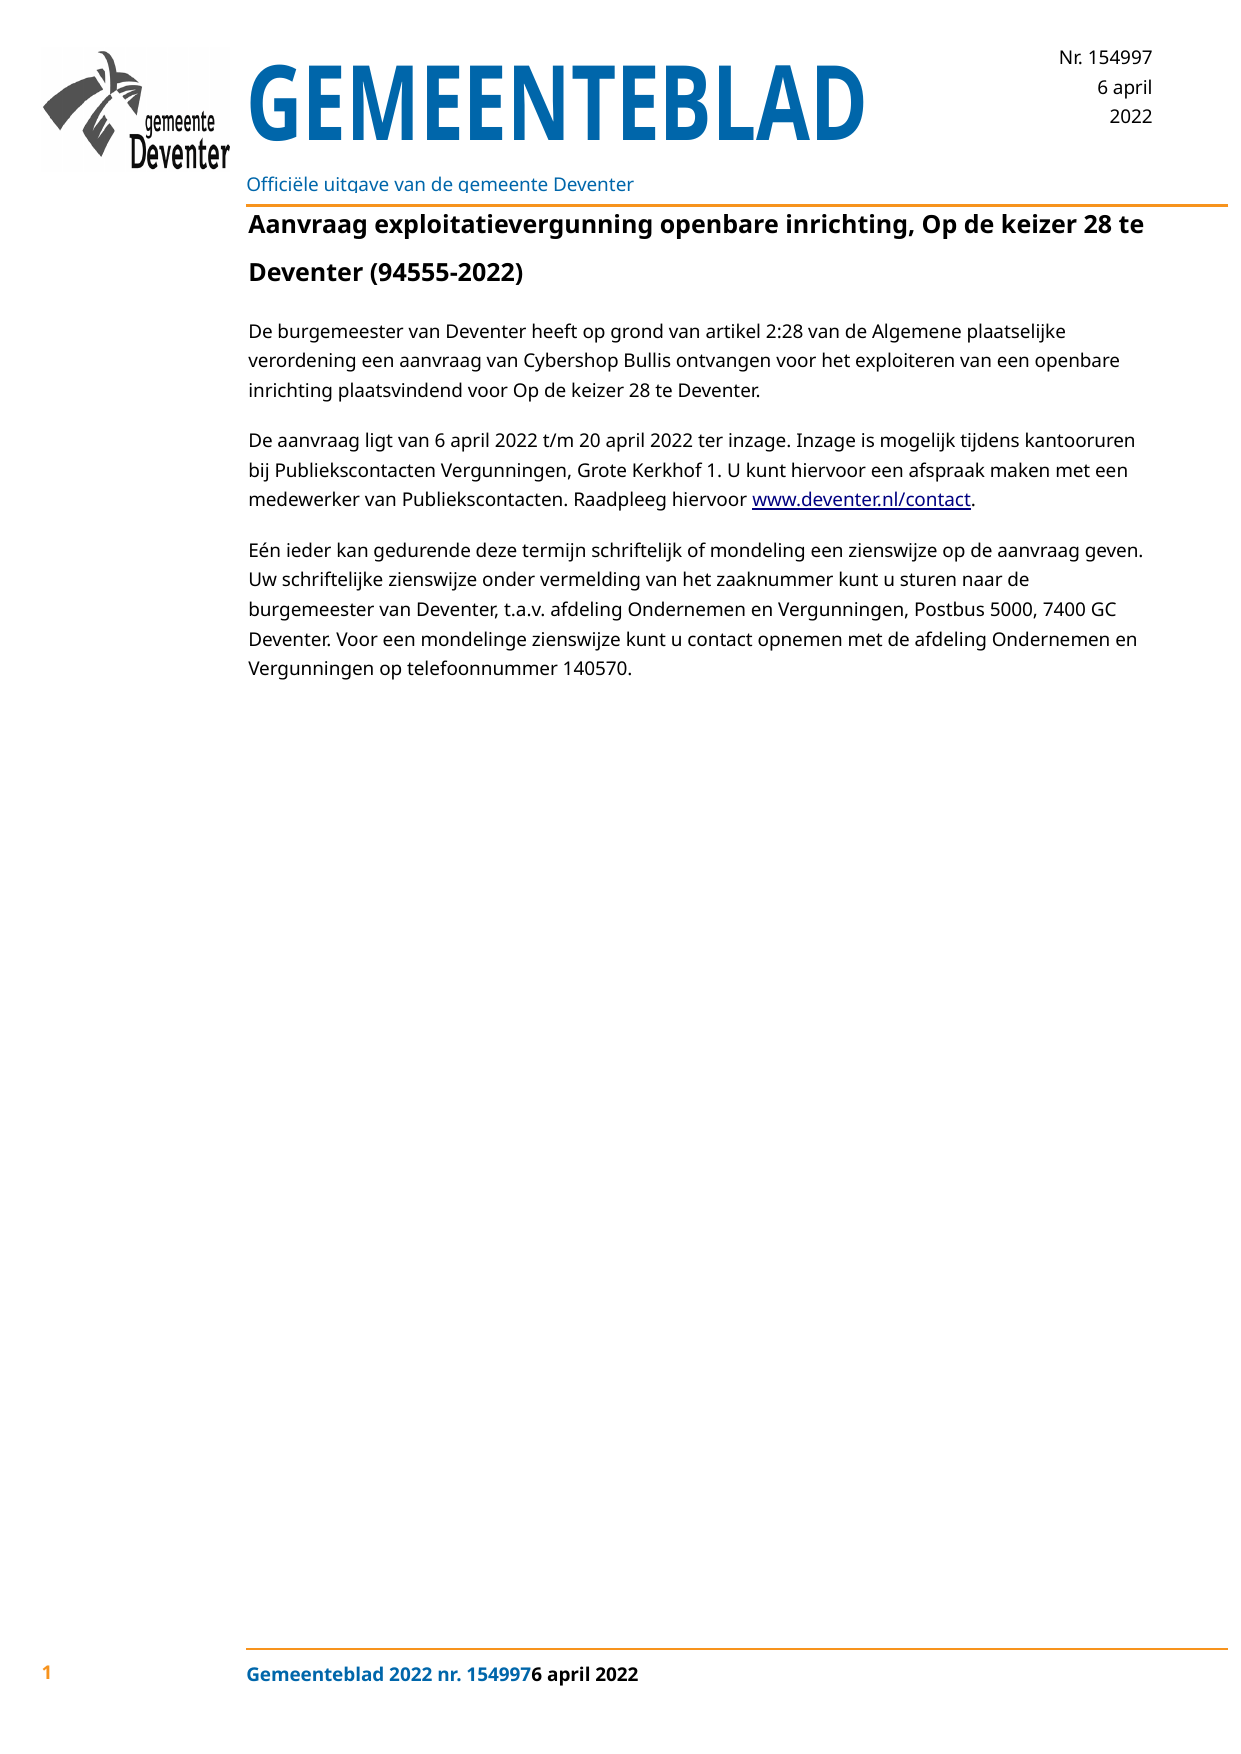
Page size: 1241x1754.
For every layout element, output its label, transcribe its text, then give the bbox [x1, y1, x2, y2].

picture [41, 47, 231, 172]
text Aanvraag exploitatievergunning openbare inrichting, Op de keizer 28 te Deventer (94555-2022) [248, 207, 1152, 288]
text Eén ieder kan gedurende deze termijn schriftelijk of mondeling een zienswijze op de aanvraag geven. Uw schriftelijke zienswijze onder vermelding van het zaaknummer kunt u sturen naar de burgemeester van Deventer, t.a.v. afdeling Ondernemen en Vergunningen, Postbus 5000, 7400 GC Deventer. Voor een mondelinge zienswijze kunt u contact opnemen met de afdeling Ondernemen en Vergunningen op telefoonnummer 140570. [248, 537, 1152, 681]
text De aanvraag ligt van 6 april 2022 t/m 20 april 2022 ter inzage. Inzage is mogelijk tijdens kantooruren bij Publiekscontacten Vergunningen, Grote Kerkhof 1. U kunt hiervoor een afspraak maken met een medewerker van Publiekscontacten. Raadpleeg hiervoor www.deventer.nl/contact. [248, 427, 1152, 512]
text De burgemeester van Deventer heeft op grond van artikel 2:28 van de Algemene plaatselijke verordening een aanvraag van Cybershop Bullis ontvangen voor het exploiteren van een openbare inrichting plaatsvindend voor Op de keizer 28 te Deventer. [248, 318, 1152, 403]
